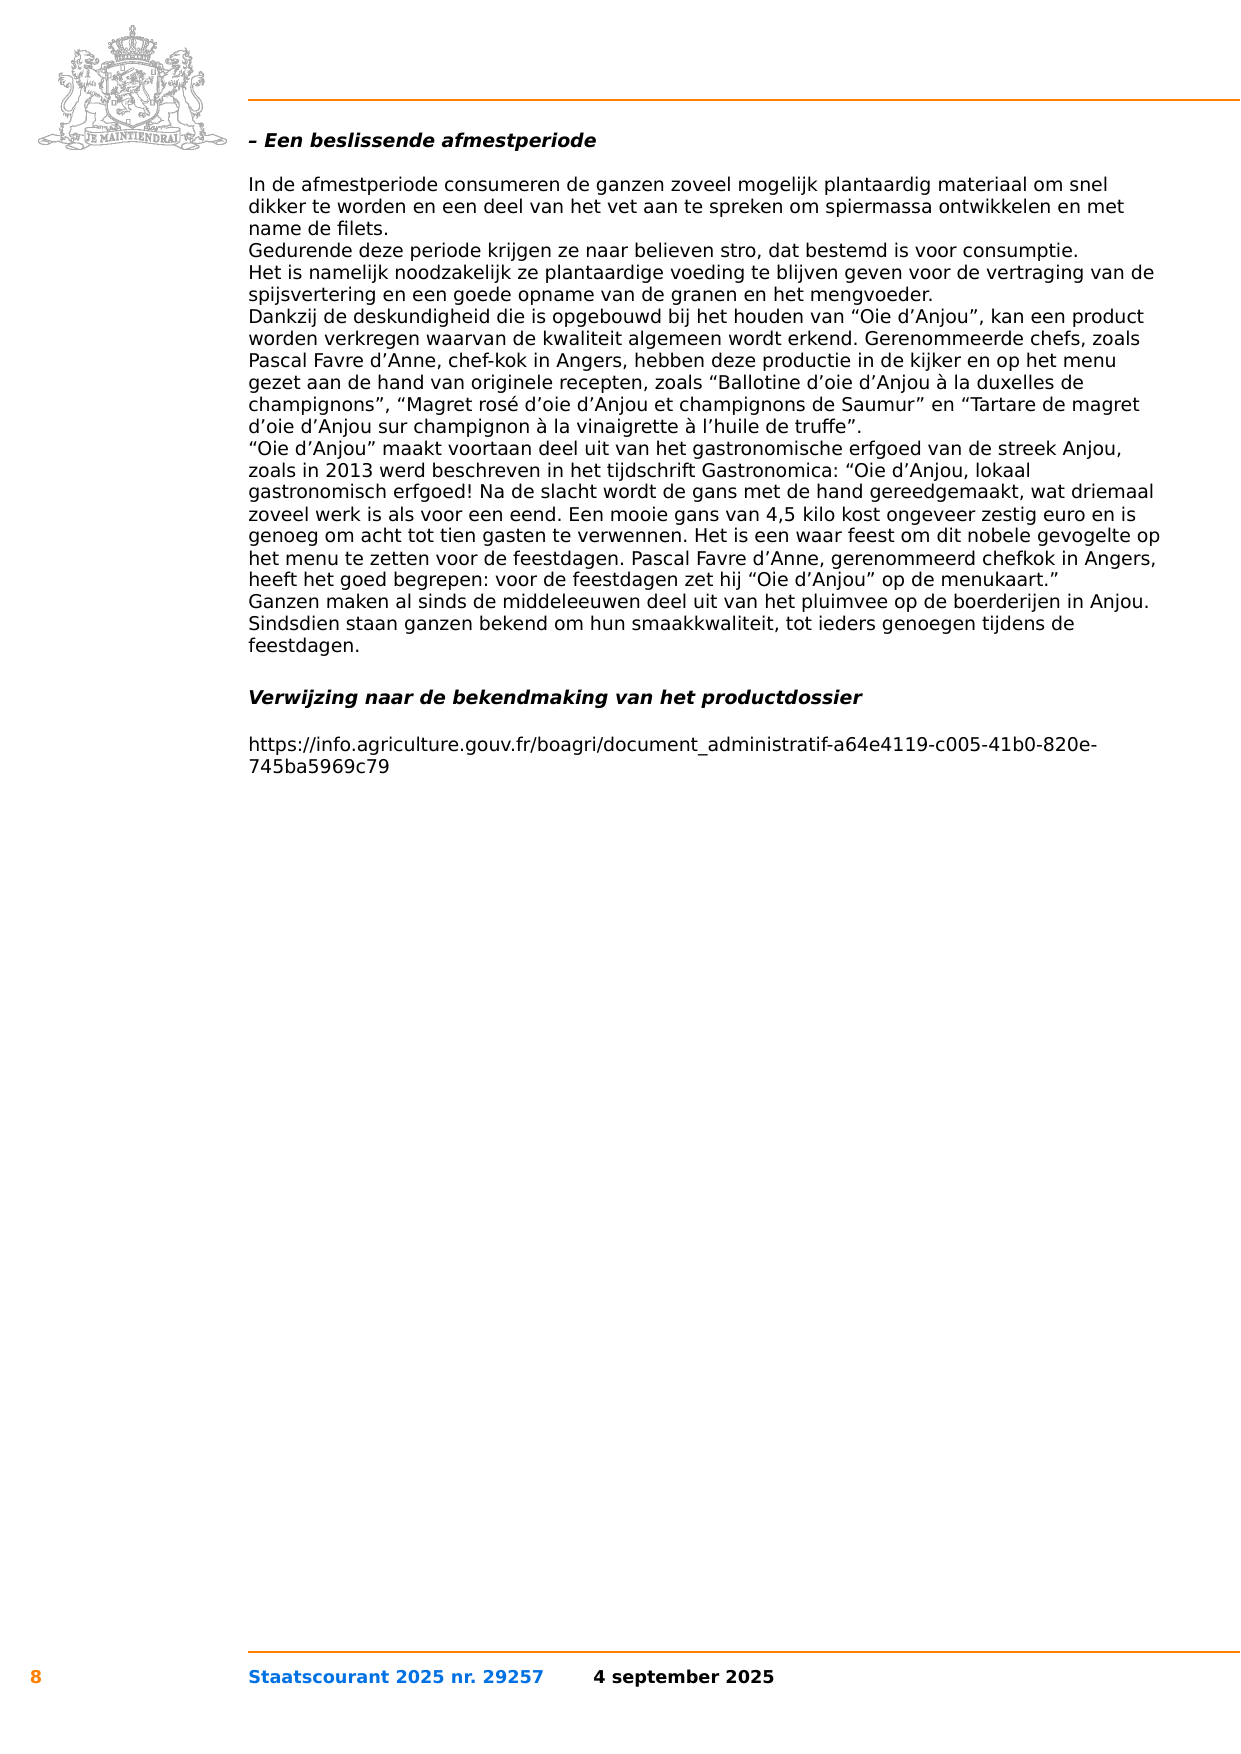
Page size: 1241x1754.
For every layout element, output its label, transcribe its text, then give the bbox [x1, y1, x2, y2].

text In de afmestperiode consumeren de ganzen zoveel mogelijk plantaardig materiaal om snel dikker te worden en een deel van het vet aan te spreken om spiermassa ontwikkelen en met name de filets. [248, 174, 1163, 240]
picture [38, 25, 227, 150]
text Het is namelijk noodzakelijk ze plantaardige voeding te blijven geven voor de vertraging van de spijsvertering en een goede opname van de granen en het mengvoeder. [248, 262, 1163, 306]
subtitle Verwijzing naar de bekendmaking van het productdossier [248, 687, 1163, 709]
text “Oie d’Anjou” maakt voortaan deel uit van het gastronomische erfgoed van de streek Anjou, zoals in 2013 werd beschreven in het tijdschrift Gastronomica: “Oie d’Anjou, lokaal gastronomisch erfgoed! Na de slacht wordt de gans met de hand gereedgemaakt, wat driemaal zoveel werk is als voor een eend. Een mooie gans van 4,5 kilo kost ongeveer zestig euro en is genoeg om acht tot tien gasten te verwennen. Het is een waar feest om dit nobele gevogelte op het menu te zetten voor de feestdagen. Pascal Favre d’Anne, gerenommeerd chefkok in Angers, heeft het goed begrepen: voor de feestdagen zet hij “Oie d’Anjou” op de menukaart.” [248, 437, 1163, 591]
text https://info.agriculture.gouv.fr/boagri/document_administratif-a64e4119-c005-41b0-820e-745ba5969c79 [248, 734, 1163, 778]
subtitle – Een beslissende afmestperiode [248, 130, 1163, 152]
text Gedurende deze periode krijgen ze naar believen stro, dat bestemd is voor consumptie. [248, 240, 1163, 262]
text Dankzij de deskundigheid die is opgebouwd bij het houden van “Oie d’Anjou”, kan een product worden verkregen waarvan de kwaliteit algemeen wordt erkend. Gerenommeerde chefs, zoals Pascal Favre d’Anne, chef-kok in Angers, hebben deze productie in de kijker en op het menu gezet aan de hand van originele recepten, zoals “Ballotine d’oie d’Anjou à la duxelles de champignons”, “Magret rosé d’oie d’Anjou et champignons de Saumur” en “Tartare de magret d’oie d’Anjou sur champignon à la vinaigrette à l’huile de truffe”. [248, 306, 1163, 437]
text Ganzen maken al sinds de middeleeuwen deel uit van het pluimvee op de boerderijen in Anjou. Sindsdien staan ganzen bekend om hun smaakkwaliteit, tot ieders genoegen tijdens de feestdagen. [248, 591, 1163, 657]
